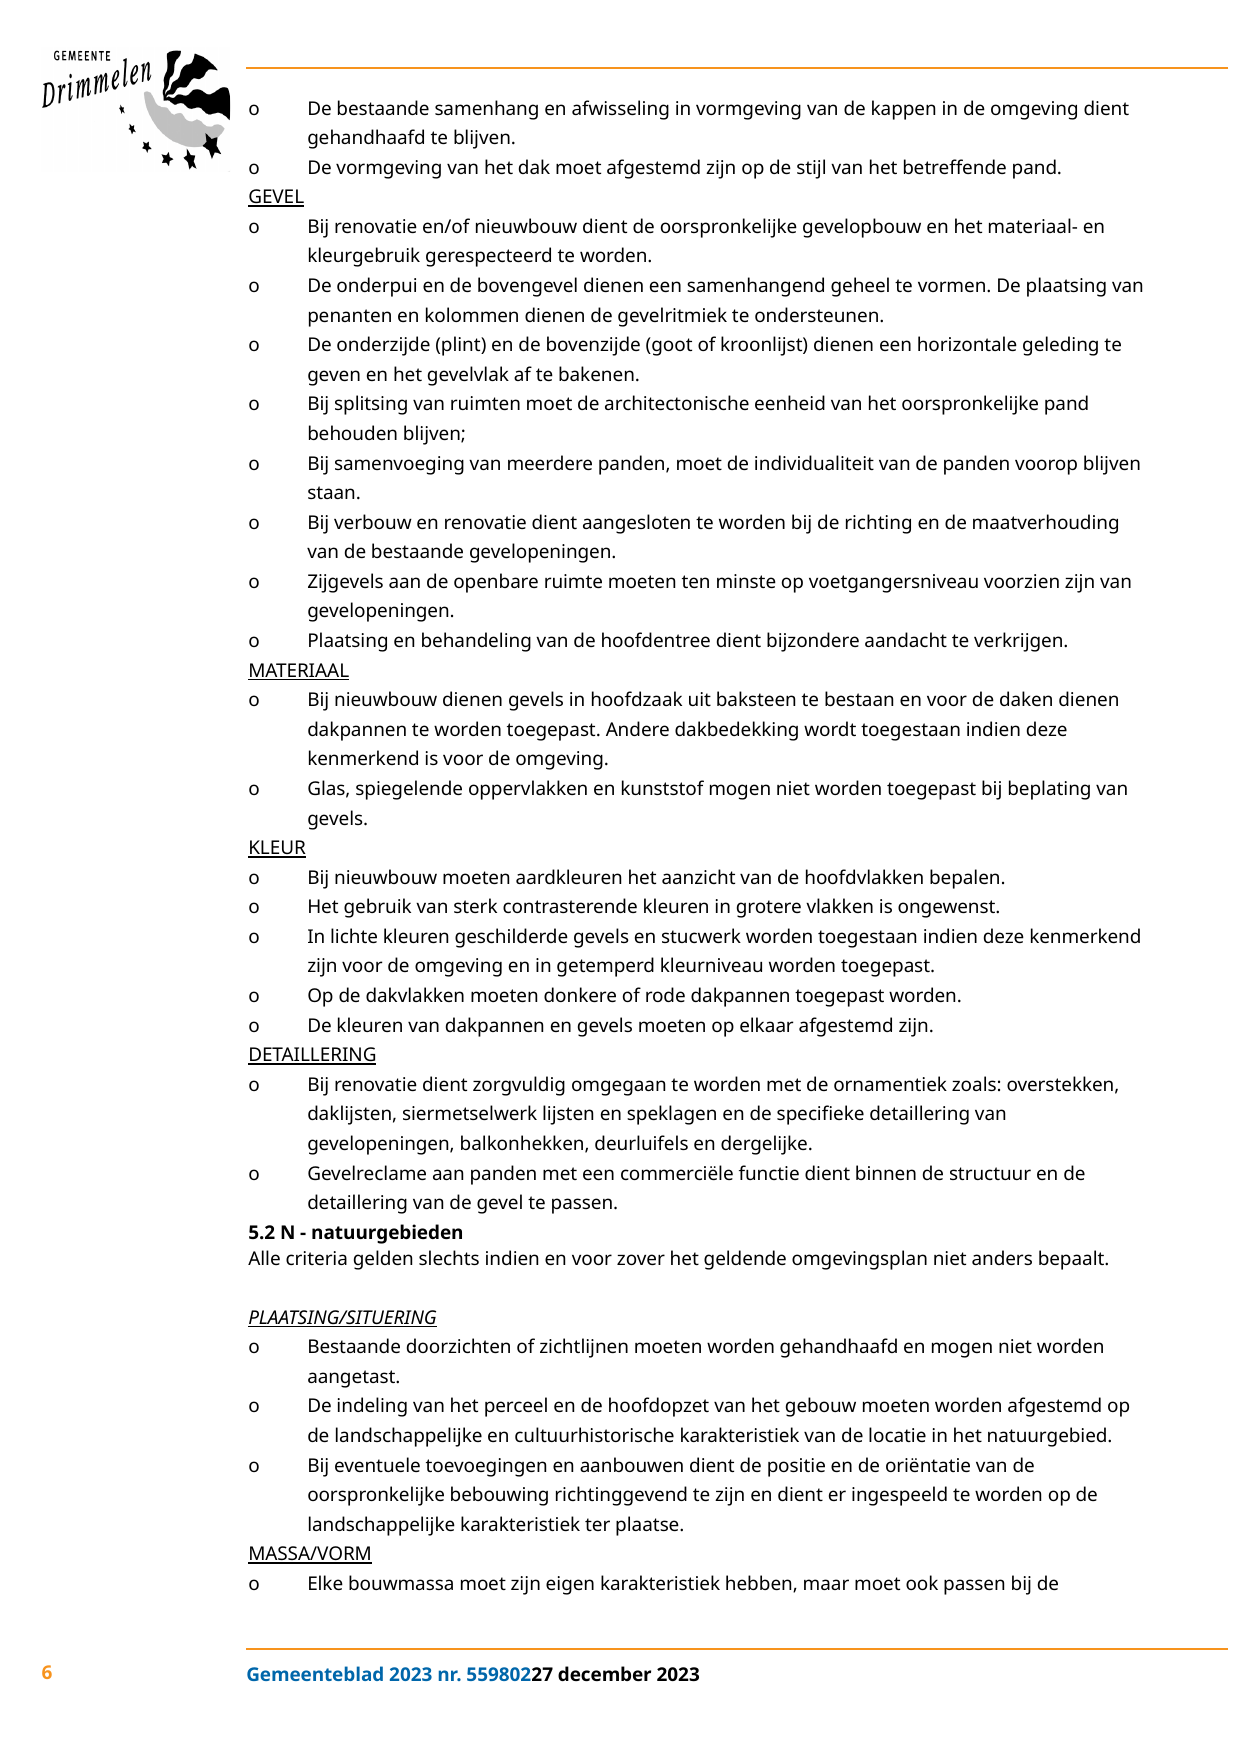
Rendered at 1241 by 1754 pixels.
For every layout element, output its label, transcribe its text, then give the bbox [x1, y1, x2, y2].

list De onderzijde (plint) en de bovenzijde (goot of kroonlijst) dienen een horizontale geleding te geven en het gevelvlak af te bakenen. [248, 331, 1152, 387]
list Gevelreclame aan panden met een commerciële functie dient binnen de structuur en de detaillering van de gevel te passen. [248, 1160, 1152, 1215]
list Elke bouwmassa moet zijn eigen karakteristiek hebben, maar moet ook passen bij de [248, 1570, 1152, 1596]
list Bij nieuwbouw dienen gevels in hoofdzaak uit baksteen te bestaan en voor de daken dienen dakpannen te worden toegepast. Andere dakbedekking wordt toegestaan indien deze kenmerkend is voor de omgeving. [248, 686, 1152, 771]
list Bij splitsing van ruimten moet de architectonische eenheid van het oorspronkelijke pand behouden blijven; [248, 391, 1152, 446]
list Bestaande doorzichten of zichtlijnen moeten worden gehandhaafd en mogen niet worden aangetast. [248, 1333, 1152, 1389]
list Bij renovatie dient zorgvuldig omgegaan te worden met de ornamentiek zoals: overstekken, daklijsten, siermetselwerk lijsten en speklagen en de specifieke detaillering van gevelopeningen, balkonhekken, deurluifels en dergelijke. [248, 1071, 1152, 1156]
text GEVEL [248, 183, 1152, 209]
list Bij samenvoeging van meerdere panden, moet de individualiteit van de panden voorop blijven staan. [248, 450, 1152, 505]
list Bij renovatie en/of nieuwbouw dient de oorspronkelijke gevelopbouw en het materiaal- en kleurgebruik gerespecteerd te worden. [248, 213, 1152, 268]
picture [41, 47, 231, 172]
text 5.2 N - natuurgebieden [248, 1219, 1152, 1245]
list Bij nieuwbouw moeten aardkleuren het aanzicht van de hoofdvlakken bepalen. [248, 864, 1152, 890]
list De bestaande samenhang en afwisseling in vormgeving van de kappen in de omgeving dient gehandhaafd te blijven. [248, 95, 1152, 150]
list Plaatsing en behandeling van de hoofdentree dient bijzondere aandacht te verkrijgen. [248, 627, 1152, 653]
list Bij verbouw en renovatie dient aangesloten te worden bij de richting en de maatverhouding van de bestaande gevelopeningen. [248, 509, 1152, 564]
text PLAATSING/SITUERING [248, 1304, 1152, 1329]
list Bij eventuele toevoegingen en aanbouwen dient de positie en de oriëntatie van de oorspronkelijke bebouwing richtinggevend te zijn en dient er ingespeeld te worden op de landschappelijke karakteristiek ter plaatse. [248, 1452, 1152, 1537]
list De kleuren van dakpannen en gevels moeten op elkaar afgestemd zijn. [248, 1012, 1152, 1038]
text KLEUR [248, 834, 1152, 860]
text MATERIAAL [248, 657, 1152, 683]
text DETAILLERING [248, 1041, 1152, 1067]
list Zijgevels aan de openbare ruimte moeten ten minste op voetgangersniveau voorzien zijn van gevelopeningen. [248, 568, 1152, 623]
list Het gebruik van sterk contrasterende kleuren in grotere vlakken is ongewenst. [248, 893, 1152, 919]
list Glas, spiegelende oppervlakken en kunststof mogen niet worden toegepast bij beplating van gevels. [248, 775, 1152, 831]
list De indeling van het perceel en de hoofdopzet van het gebouw moeten worden afgestemd op de landschappelijke en cultuurhistorische karakteristiek van de locatie in het natuurgebied. [248, 1393, 1152, 1448]
list De onderpui en de bovengevel dienen een samenhangend geheel te vormen. De plaatsing van penanten en kolommen dienen de gevelritmiek te ondersteunen. [248, 272, 1152, 328]
list Op de dakvlakken moeten donkere of rode dakpannen toegepast worden. [248, 982, 1152, 1008]
text Alle criteria gelden slechts indien en voor zover het geldende omgevingsplan niet anders bepaalt. [248, 1245, 1152, 1270]
list De vormgeving van het dak moet afgestemd zijn op de stijl van het betreffende pand. [248, 154, 1152, 180]
text MASSA/VORM [248, 1541, 1152, 1566]
list In lichte kleuren geschilderde gevels en stucwerk worden toegestaan indien deze kenmerkend zijn voor de omgeving en in getemperd kleurniveau worden toegepast. [248, 923, 1152, 978]
